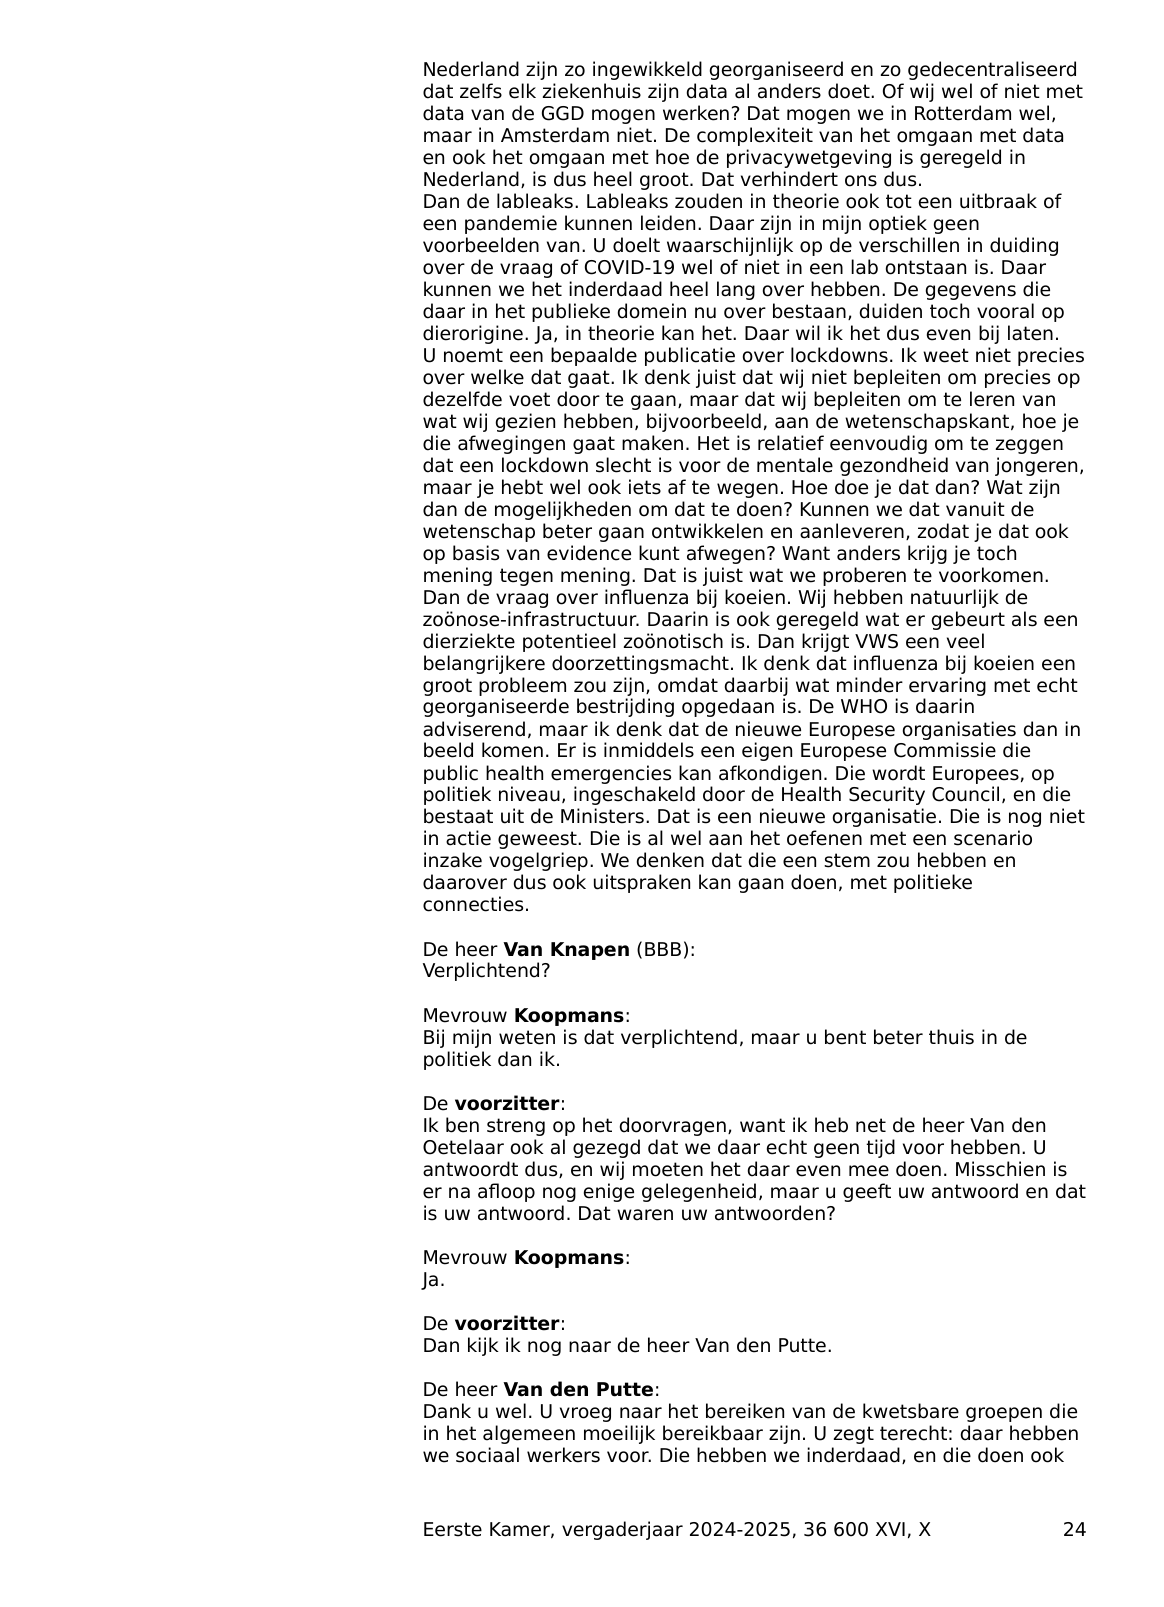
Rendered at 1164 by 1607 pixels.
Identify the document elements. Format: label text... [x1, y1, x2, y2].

text De voorzitter: [422, 1093, 1087, 1115]
text Dan de vraag over influenza bij koeien. Wij hebben natuurlijk de zoönose-infrastructuur. Daarin is ook geregeld wat er gebeurt als een dierziekte potentieel zoönotisch is. Dan krijgt VWS een veel belangrijkere doorzettingsmacht. Ik denk dat influenza bij koeien een groot probleem zou zijn, omdat daarbij wat minder ervaring met echt georganiseerde bestrijding opgedaan is. De WHO is daarin adviserend, maar ik denk dat de nieuwe Europese organisaties dan in beeld komen. Er is inmiddels een eigen Europese Commissie die public health emergencies kan afkondigen. Die wordt Europees, op politiek niveau, ingeschakeld door de Health Security Council, en die bestaat uit de Ministers. Dat is een nieuwe organisatie. Die is nog niet in actie geweest. Die is al wel aan het oefenen met een scenario inzake vogelgriep. We denken dat die een stem zou hebben en daarover dus ook uitspraken kan gaan doen, met politieke connecties. [422, 587, 1087, 916]
text De heer Van den Putte: [422, 1379, 1087, 1401]
text Mevrouw Koopmans: [422, 1247, 1087, 1269]
text Mevrouw Koopmans: [422, 1004, 1087, 1027]
text Bij mijn weten is dat verplichtend, maar u bent beter thuis in de politiek dan ik. [422, 1027, 1087, 1071]
text Ik ben streng op het doorvragen, want ik heb net de heer Van den Oetelaar ook al gezegd dat we daar echt geen tijd voor hebben. U antwoordt dus, en wij moeten het daar even mee doen. Misschien is er na afloop nog enige gelegenheid, maar u geeft uw antwoord en dat is uw antwoord. Dat waren uw antwoorden? [422, 1115, 1087, 1224]
text U noemt een bepaalde publicatie over lockdowns. Ik weet niet precies over welke dat gaat. Ik denk juist dat wij niet bepleiten om precies op dezelfde voet door te gaan, maar dat wij bepleiten om te leren van wat wij gezien hebben, bijvoorbeeld, aan de wetenschapskant, hoe je die afwegingen gaat maken. Het is relatief eenvoudig om te zeggen dat een lockdown slecht is voor de mentale gezondheid van jongeren, maar je hebt wel ook iets af te wegen. Hoe doe je dat dan? Wat zijn dan de mogelijkheden om dat te doen? Kunnen we dat vanuit de wetenschap beter gaan ontwikkelen en aanleveren, zodat je dat ook op basis van evidence kunt afwegen? Want anders krijg je toch mening tegen mening. Dat is juist wat we proberen te voorkomen. [422, 345, 1087, 587]
text Ja. [422, 1269, 1087, 1291]
text De voorzitter: [422, 1313, 1087, 1335]
text Nederland zijn zo ingewikkeld georganiseerd en zo gedecentraliseerd dat zelfs elk ziekenhuis zijn data al anders doet. Of wij wel of niet met data van de GGD mogen werken? Dat mogen we in Rotterdam wel, maar in Amsterdam niet. De complexiteit van het omgaan met data en ook het omgaan met hoe de privacywetgeving is geregeld in Nederland, is dus heel groot. Dat verhindert ons dus. [422, 59, 1087, 191]
text Dan kijk ik nog naar de heer Van den Putte. [422, 1335, 1087, 1357]
text Verplichtend? [422, 960, 1087, 982]
text Dan de lableaks. Lableaks zouden in theorie ook tot een uitbraak of een pandemie kunnen leiden. Daar zijn in mijn optiek geen voorbeelden van. U doelt waarschijnlijk op de verschillen in duiding over de vraag of COVID-19 wel of niet in een lab ontstaan is. Daar kunnen we het inderdaad heel lang over hebben. De gegevens die daar in het publieke domein nu over bestaan, duiden toch vooral op dierorigine. Ja, in theorie kan het. Daar wil ik het dus even bij laten. [422, 191, 1087, 345]
text Dank u wel. U vroeg naar het bereiken van de kwetsbare groepen die in het algemeen moeilijk bereikbaar zijn. U zegt terecht: daar hebben we sociaal werkers voor. Die hebben we inderdaad, en die doen ook [422, 1401, 1087, 1467]
text De heer Van Knapen (BBB): [422, 938, 1087, 960]
